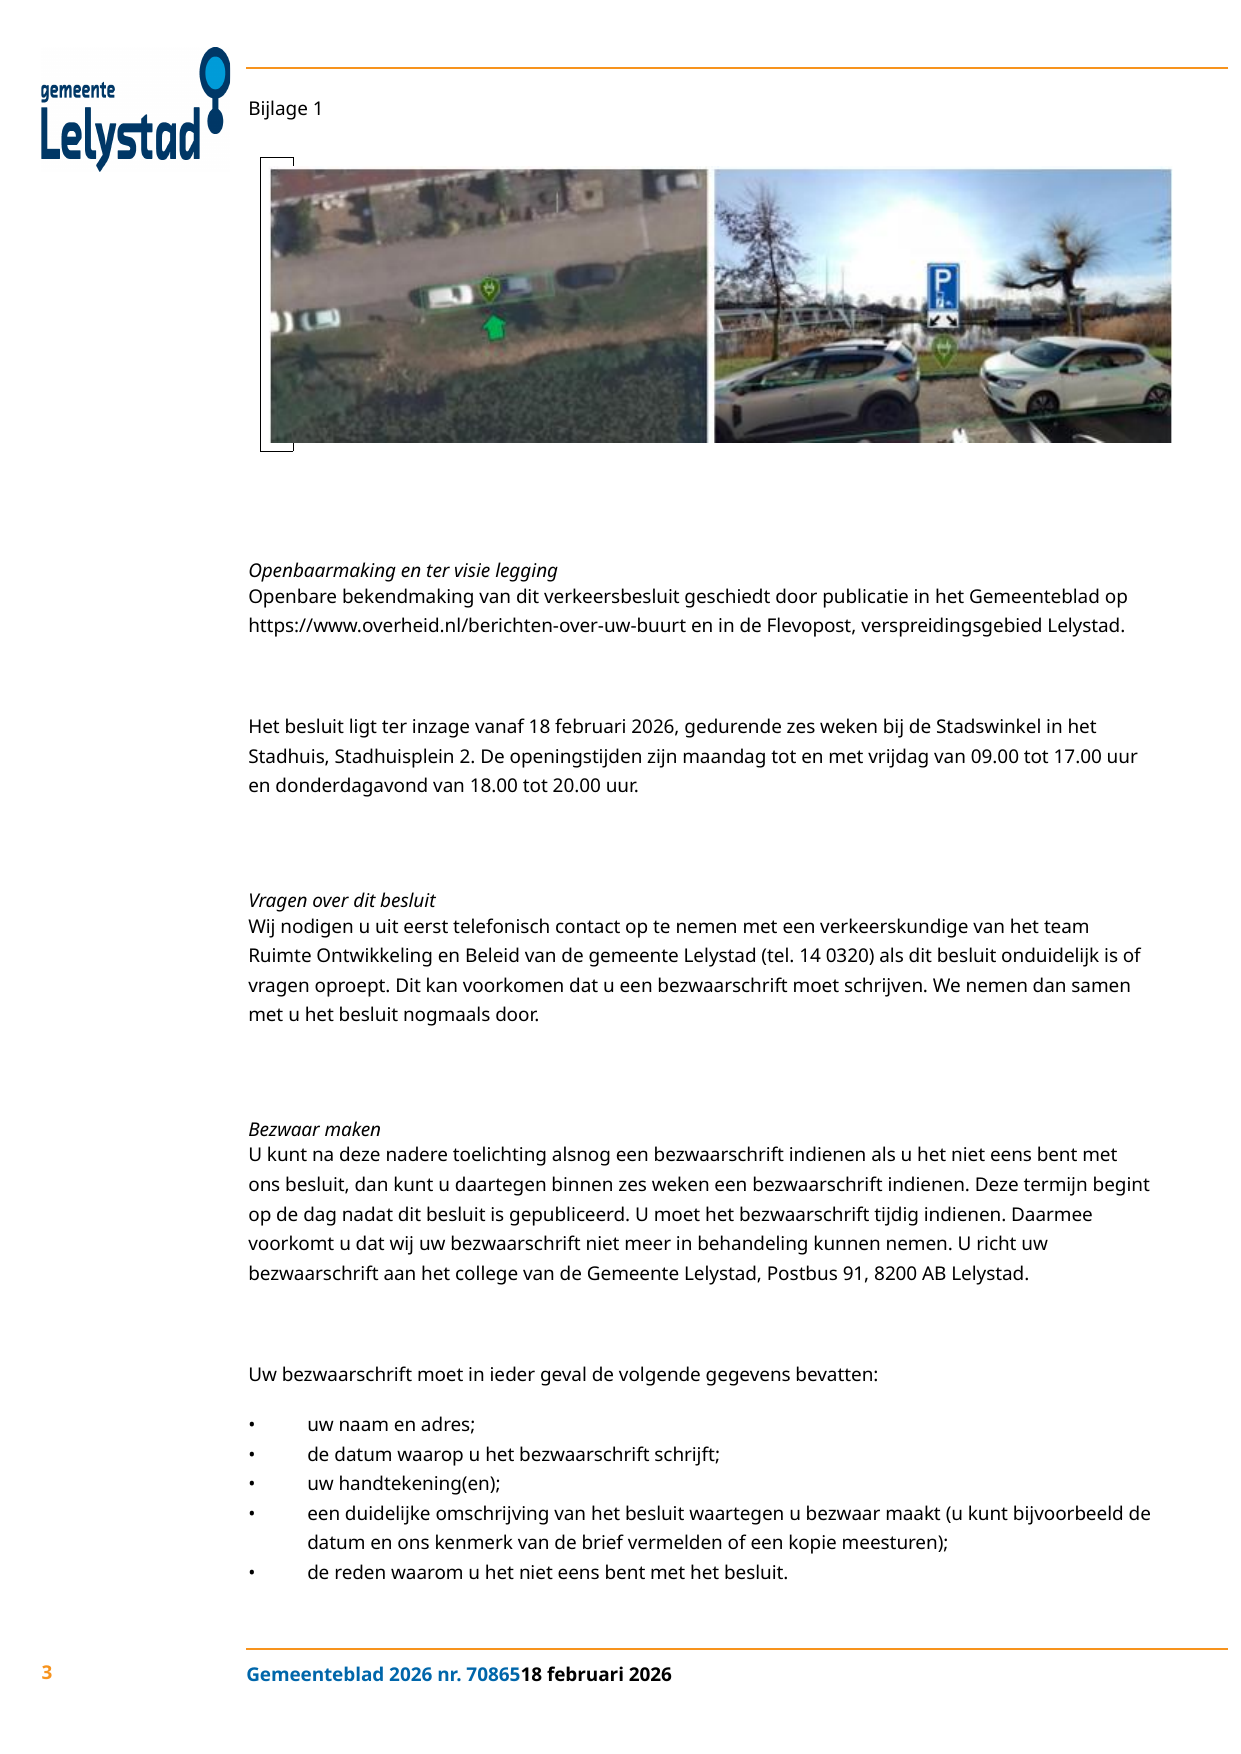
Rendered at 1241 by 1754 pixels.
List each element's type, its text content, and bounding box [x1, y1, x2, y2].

text Bezwaar maken [248, 1116, 1152, 1142]
list uw handtekening(en); [248, 1470, 1152, 1496]
text U kunt na deze nadere toelichting alsnog een bezwaarschrift indienen als u het niet eens bent met ons besluit, dan kunt u daartegen binnen zes weken een bezwaarschrift indienen. Deze termijn begint op de dag nadat dit besluit is gepubliceerd. U moet het bezwaarschrift tijdig indienen. Daarmee voorkomt u dat wij uw bezwaarschrift niet meer in behandeling kunnen nemen. U richt uw bezwaarschrift aan het college van de Gemeente Lelystad, Postbus 91, 8200 AB Lelystad. [248, 1142, 1152, 1286]
text Vragen over dit besluit [248, 887, 1152, 913]
text Uw bezwaarschrift moet in ieder geval de volgende gegevens bevatten: [248, 1361, 1152, 1387]
picture [41, 47, 231, 172]
text Openbare bekendmaking van dit verkeersbesluit geschiedt door publicatie in het Gemeenteblad op https://www.overheid.nl/berichten-over-uw-buurt en in de Flevopost, verspreidingsgebied Lelystad. [248, 583, 1152, 638]
picture [268, 166, 1173, 443]
list de datum waarop u het bezwaarschrift schrijft; [248, 1441, 1152, 1467]
text Wij nodigen u uit eerst telefonisch contact op te nemen met een verkeerskundige van het team Ruimte Ontwikkeling en Beleid van de gemeente Lelystad (tel. 14 0320) als dit besluit onduidelijk is of vragen oproept. Dit kan voorkomen dat u een bezwaarschrift moet schrijven. We nemen dan samen met u het besluit nogmaals door. [248, 913, 1152, 1027]
text Openbaarmaking en ter visie legging [248, 557, 1152, 583]
text Het besluit ligt ter inzage vanaf 18 februari 2026, gedurende zes weken bij de Stadswinkel in het Stadhuis, Stadhuisplein 2. De openingstijden zijn maandag tot en met vrijdag van 09.00 tot 17.00 uur en donderdagavond van 18.00 tot 20.00 uur. [248, 713, 1152, 798]
text Bijlage 1 [248, 95, 1152, 121]
list uw naam en adres; [248, 1411, 1152, 1437]
list de reden waarom u het niet eens bent met het besluit. [248, 1559, 1152, 1585]
list een duidelijke omschrijving van het besluit waartegen u bezwaar maakt (u kunt bijvoorbeeld de datum en ons kenmerk van de brief vermelden of een kopie meesturen); [248, 1500, 1152, 1555]
